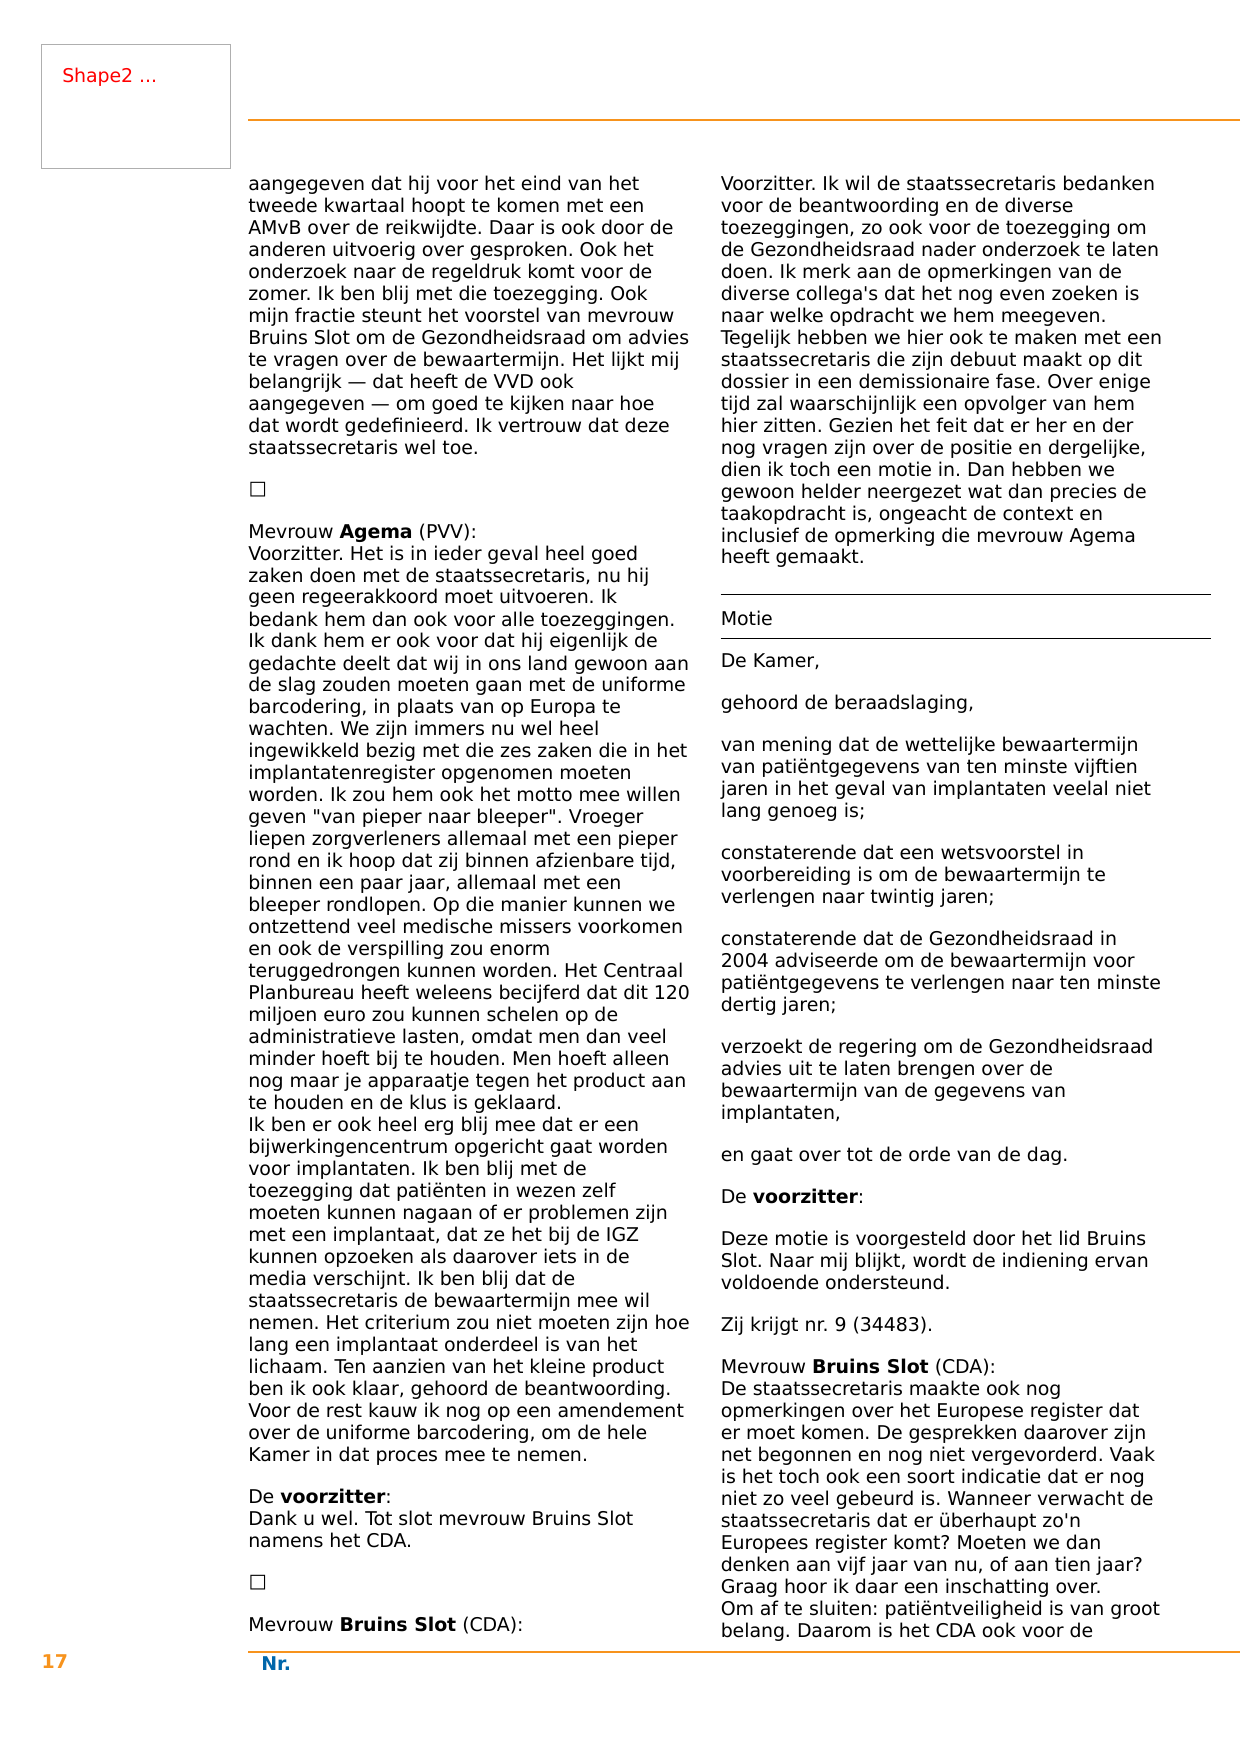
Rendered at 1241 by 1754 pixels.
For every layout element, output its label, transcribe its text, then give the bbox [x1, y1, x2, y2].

text Mevrouw Agema (PVV): [248, 521, 691, 542]
text De voorzitter: [721, 1186, 1163, 1208]
text Deze motie is voorgesteld door het lid Bruins Slot. Naar mij blijkt, wordt de indiening ervan voldoende ondersteund. [721, 1228, 1163, 1294]
text Ik ben er ook heel erg blij mee dat er een bijwerkingencentrum opgericht gaat worden voor implantaten. Ik ben blij met de toezegging dat patiënten in wezen zelf moeten kunnen nagaan of er problemen zijn met een implantaat, dat ze het bij de IGZ kunnen opzoeken als daarover iets in de media verschijnt. Ik ben blij dat de staatssecretaris de bewaartermijn mee wil nemen. Het criterium zou niet moeten zijn hoe lang een implantaat onderdeel is van het lichaam. Ten aanzien van het kleine product ben ik ook klaar, gehoord de beantwoording. Voor de rest kauw ik nog op een amendement over de uniforme barcodering, om de hele Kamer in dat proces mee te nemen. [248, 1114, 691, 1466]
text ⬜ [248, 1572, 691, 1593]
text Voorzitter. Ik wil de staatssecretaris bedanken voor de beantwoording en de diverse toezeggingen, zo ook voor de toezegging om de Gezondheidsraad nader onderzoek te laten doen. Ik merk aan de opmerkingen van de diverse collega's dat het nog even zoeken is naar welke opdracht we hem meegeven. Tegelijk hebben we hier ook te maken met een staatssecretaris die zijn debuut maakt op dit dossier in een demissionaire fase. Over enige tijd zal waarschijnlijk een opvolger van hem hier zitten. Gezien het feit dat er her en der nog vragen zijn over de positie en dergelijke, dien ik toch een motie in. Dan hebben we gewoon helder neergezet wat dan precies de taakopdracht is, ongeacht de context en inclusief de opmerking die mevrouw Agema heeft gemaakt. [721, 173, 1163, 568]
text en gaat over tot de orde van de dag. [721, 1144, 1163, 1166]
text Mevrouw Bruins Slot (CDA): [721, 1356, 1163, 1378]
text verzoekt de regering om de Gezondheidsraad advies uit te laten brengen over de bewaartermijn van de gegevens van implantaten, [721, 1036, 1163, 1124]
text gehoord de beraadslaging, [721, 692, 1163, 714]
text De staatssecretaris maakte ook nog opmerkingen over het Europese register dat er moet komen. De gesprekken daarover zijn net begonnen en nog niet vergevorderd. Vaak is het toch ook een soort indicatie dat er nog niet zo veel gebeurd is. Wanneer verwacht de staatssecretaris dat er überhaupt zo'n Europees register komt? Moeten we dan denken aan vijf jaar van nu, of aan tien jaar? Graag hoor ik daar een inschatting over. [721, 1378, 1163, 1598]
text De Kamer, [721, 650, 1163, 672]
text Dank u wel. Tot slot mevrouw Bruins Slot namens het CDA. [248, 1508, 691, 1552]
text ⬜ [248, 478, 691, 501]
text constaterende dat een wetsvoorstel in voorbereiding is om de bewaartermijn te verlengen naar twintig jaren; [721, 842, 1163, 908]
text Om af te sluiten: patiëntveiligheid is van groot belang. Daarom is het CDA ook voor de [721, 1598, 1163, 1642]
text De voorzitter: [248, 1486, 691, 1508]
text Mevrouw Bruins Slot (CDA): [248, 1613, 691, 1636]
text Voorzitter. Het is in ieder geval heel goed zaken doen met de staatssecretaris, nu hij geen regeerakkoord moet uitvoeren. Ik bedank hem dan ook voor alle toezeggingen. Ik dank hem er ook voor dat hij eigenlijk de gedachte deelt dat wij in ons land gewoon aan de slag zouden moeten gaan met de uniforme barcodering, in plaats van op Europa te wachten. We zijn immers nu wel heel ingewikkeld bezig met die zes zaken die in het implantatenregister opgenomen moeten worden. Ik zou hem ook het motto mee willen geven "van pieper naar bleeper". Vroeger liepen zorgverleners allemaal met een pieper rond en ik hoop dat zij binnen afzienbare tijd, binnen een paar jaar, allemaal met een bleeper rondlopen. Op die manier kunnen we ontzettend veel medische missers voorkomen en ook de verspilling zou enorm teruggedrongen kunnen worden. Het Centraal Planbureau heeft weleens becijferd dat dit 120 miljoen euro zou kunnen schelen op de administratieve lasten, omdat men dan veel minder hoeft bij te houden. Men hoeft alleen nog maar je apparaatje tegen het product aan te houden en de klus is geklaard. [248, 542, 691, 1114]
text aangegeven dat hij voor het eind van het tweede kwartaal hoopt te komen met een AMvB over de reikwijdte. Daar is ook door de anderen uitvoerig over gesproken. Ook het onderzoek naar de regeldruk komt voor de zomer. Ik ben blij met die toezegging. Ook mijn fractie steunt het voorstel van mevrouw Bruins Slot om de Gezondheidsraad om advies te vragen over de bewaartermijn. Het lijkt mij belangrijk — dat heeft de VVD ook aangegeven — om goed te kijken naar hoe dat wordt gedefinieerd. Ik vertrouw dat deze staatssecretaris wel toe. [248, 173, 691, 458]
text Zij krijgt nr. 9 (34483). [721, 1314, 1163, 1336]
text Motie [721, 608, 1163, 630]
text van mening dat de wettelijke bewaartermijn van patiëntgegevens van ten minste vijftien jaren in het geval van implantaten veelal niet lang genoeg is; [721, 734, 1163, 822]
text constaterende dat de Gezondheidsraad in 2004 adviseerde om de bewaartermijn voor patiëntgegevens te verlengen naar ten minste dertig jaren; [721, 928, 1163, 1016]
